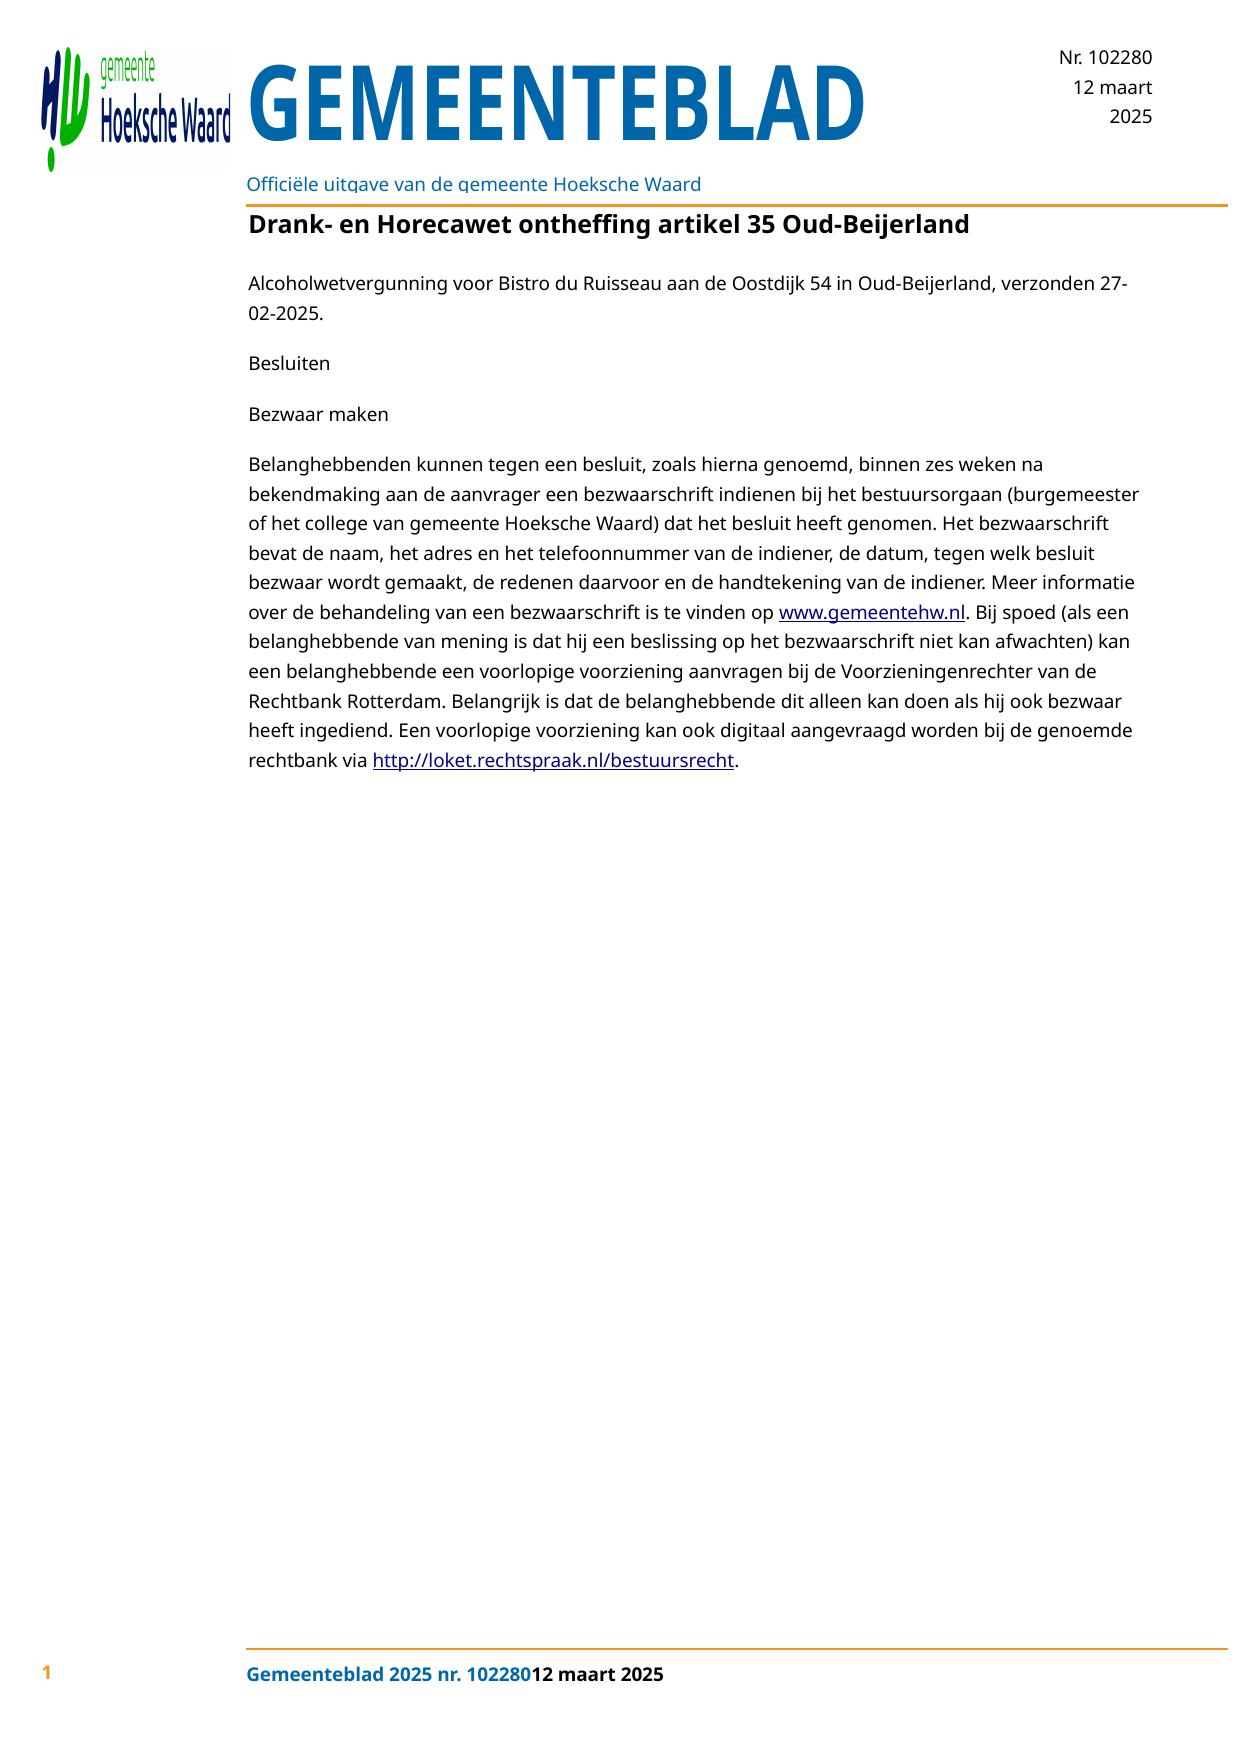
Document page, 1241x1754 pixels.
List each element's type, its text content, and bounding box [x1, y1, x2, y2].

text Alcoholwetvergunning voor Bistro du Ruisseau aan de Oostdijk 54 in Oud-Beijerland, verzonden 27-02-2025. [248, 270, 1152, 326]
text Drank- en Horecawet ontheffing artikel 35 Oud-Beijerland [248, 207, 1152, 241]
text Besluiten [248, 350, 1152, 376]
text Belanghebbenden kunnen tegen een besluit, zoals hierna genoemd, binnen zes weken na bekendmaking aan de aanvrager een bezwaarschrift indienen bij het bestuursorgaan (burgemeester of het college van gemeente Hoeksche Waard) dat het besluit heeft genomen. Het bezwaarschrift bevat de naam, het adres en het telefoonnummer van de indiener, de datum, tegen welk besluit bezwaar wordt gemaakt, de redenen daarvoor en de handtekening van de indiener. Meer informatie over de behandeling van een bezwaarschrift is te vinden op www.gemeentehw.nl. Bij spoed (als een belanghebbende van mening is dat hij een beslissing op het bezwaarschrift niet kan afwachten) kan een belanghebbende een voorlopige voorziening aanvragen bij de Voorzieningenrechter van de Rechtbank Rotterdam. Belangrijk is dat de belanghebbende dit alleen kan doen als hij ook bezwaar heeft ingediend. Een voorlopige voorziening kan ook digitaal aangevraagd worden bij de genoemde rechtbank via http://loket.rechtspraak.nl/bestuursrecht. [248, 451, 1152, 773]
picture [41, 47, 231, 172]
text Bezwaar maken [248, 401, 1152, 426]
